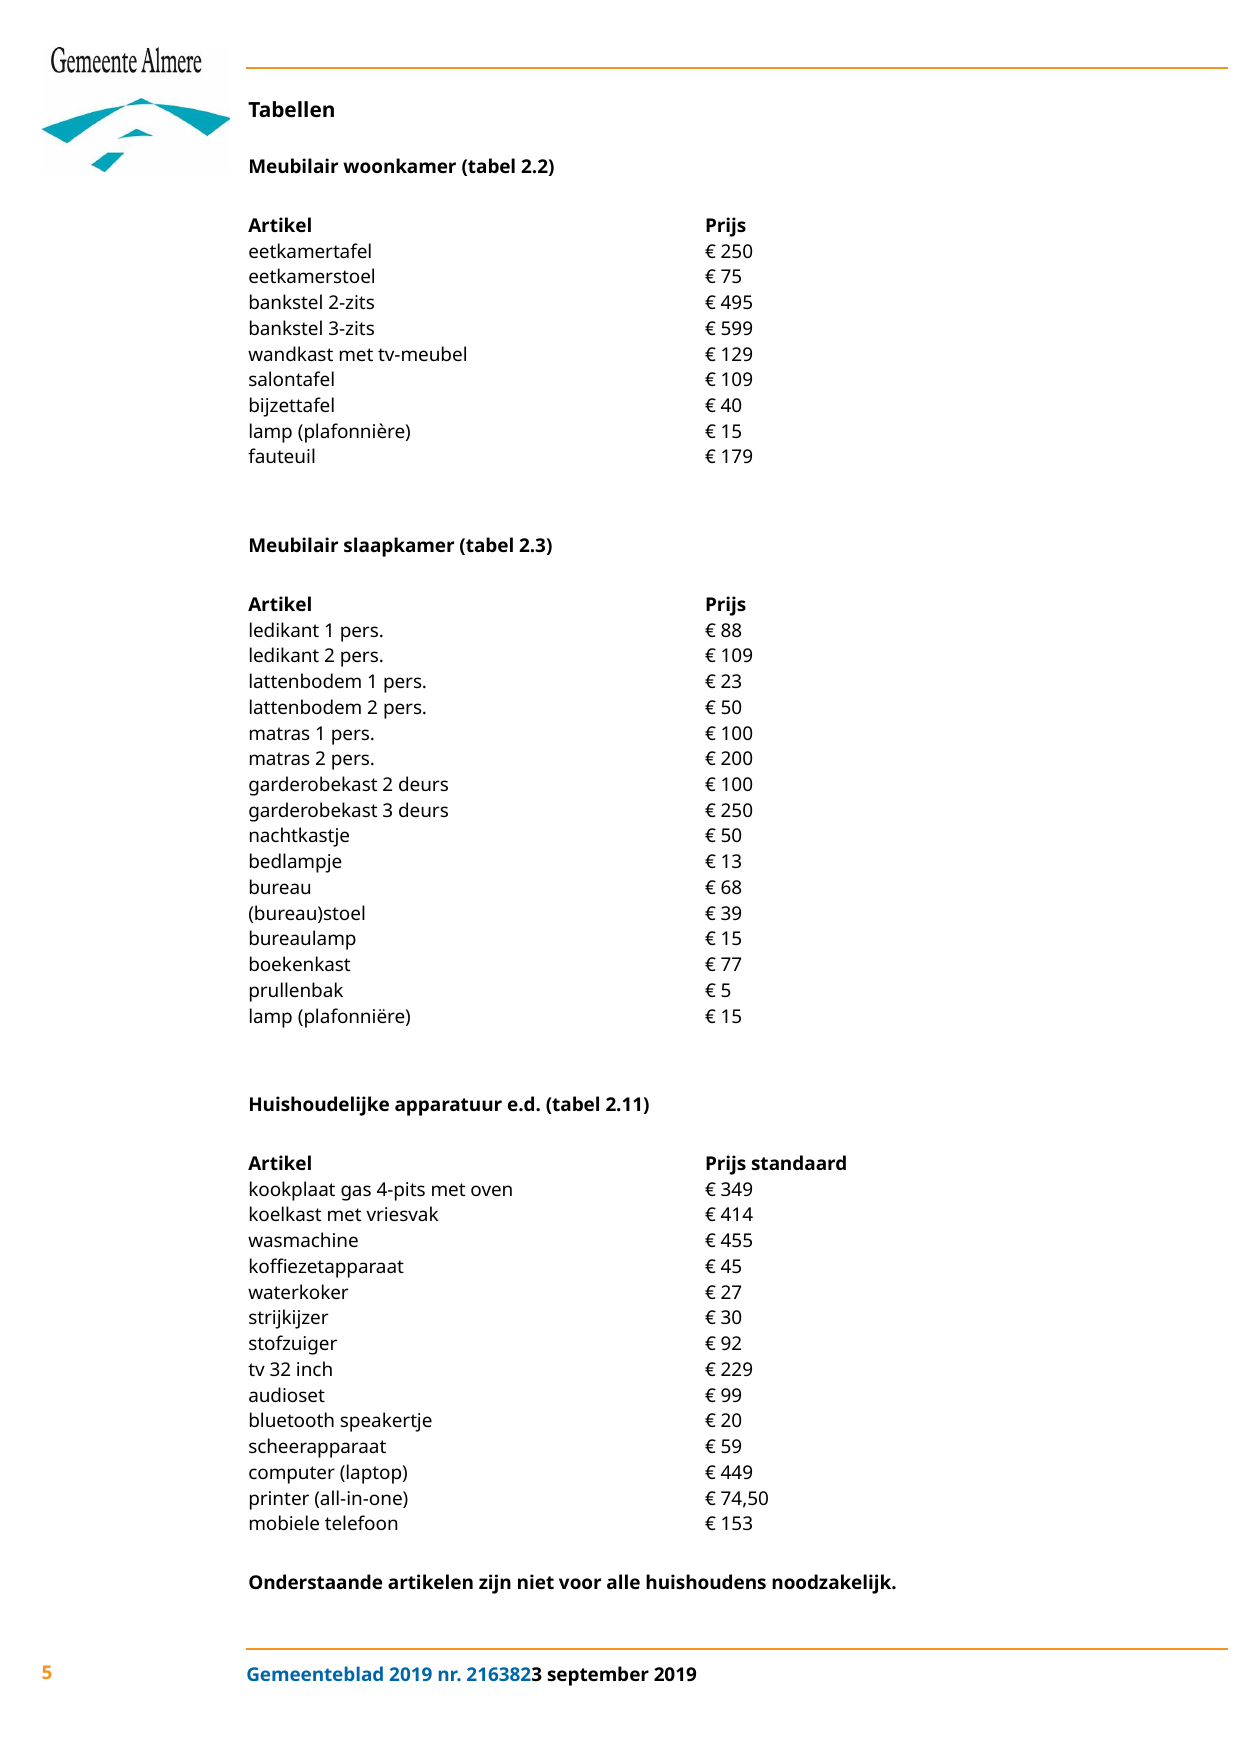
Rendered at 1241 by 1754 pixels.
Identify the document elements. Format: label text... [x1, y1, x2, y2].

table_cell eetkamerstoel [248, 264, 705, 289]
table_cell € 100 [705, 771, 1152, 797]
table_cell € 15 [705, 1003, 1152, 1028]
table_cell € 100 [705, 720, 1152, 746]
table_cell bijzettafel [248, 392, 705, 418]
table_cell (bureau)stoel [248, 900, 705, 926]
table_cell waterkoker [248, 1279, 705, 1304]
table_cell bureau [248, 874, 705, 900]
table_cell € 599 [705, 315, 1152, 341]
table_cell € 88 [705, 617, 1152, 643]
table_header Artikel [248, 1150, 705, 1176]
text Meubilair slaapkamer (tabel 2.3) [248, 532, 1152, 558]
table_cell € 495 [705, 289, 1152, 315]
text Tabellen [248, 95, 1152, 123]
table_cell matras 1 pers. [248, 720, 705, 746]
table_cell nachtkastje [248, 823, 705, 848]
table_cell € 59 [705, 1433, 1152, 1459]
table_cell € 27 [705, 1279, 1152, 1304]
table_cell lattenbodem 1 pers. [248, 668, 705, 694]
table_cell wandkast met tv-meubel [248, 341, 705, 367]
table_cell boekenkast [248, 951, 705, 977]
text Meubilair woonkamer (tabel 2.2) [248, 153, 1152, 179]
table_cell € 45 [705, 1253, 1152, 1279]
table_cell ledikant 1 pers. [248, 617, 705, 643]
table_cell eetkamertafel [248, 238, 705, 264]
table_cell computer (laptop) [248, 1459, 705, 1485]
table_cell € 39 [705, 900, 1152, 926]
table_cell strijkijzer [248, 1305, 705, 1330]
table_cell € 92 [705, 1330, 1152, 1356]
table_header Artikel [248, 212, 705, 238]
table_cell € 109 [705, 643, 1152, 668]
table_cell salontafel [248, 367, 705, 392]
table_cell € 5 [705, 977, 1152, 1003]
table_cell printer (all-in-one) [248, 1485, 705, 1510]
table_cell kookplaat gas 4-pits met oven [248, 1176, 705, 1202]
table_cell € 349 [705, 1176, 1152, 1202]
table_header Prijs [705, 591, 1152, 617]
table_cell stofzuiger [248, 1330, 705, 1356]
table_cell bluetooth speakertje [248, 1408, 705, 1433]
table_cell € 200 [705, 746, 1152, 771]
table_cell € 23 [705, 668, 1152, 694]
table_cell audioset [248, 1382, 705, 1407]
table_cell € 15 [705, 418, 1152, 444]
table_cell € 13 [705, 849, 1152, 874]
table_cell tv 32 inch [248, 1356, 705, 1382]
table_header Prijs [705, 212, 1152, 238]
table_header Prijs standaard [705, 1150, 1152, 1176]
table_cell lamp (plafonniëre) [248, 1003, 705, 1028]
table_cell bedlampje [248, 849, 705, 874]
table_cell prullenbak [248, 977, 705, 1003]
table_cell € 179 [705, 444, 1152, 469]
table_cell € 129 [705, 341, 1152, 367]
table_cell € 414 [705, 1202, 1152, 1227]
table_cell € 50 [705, 694, 1152, 720]
table_cell garderobekast 2 deurs [248, 771, 705, 797]
table_cell scheerapparaat [248, 1433, 705, 1459]
table_cell € 250 [705, 797, 1152, 823]
text Onderstaande artikelen zijn niet voor alle huishoudens noodzakelijk. [248, 1569, 1152, 1595]
table_cell € 229 [705, 1356, 1152, 1382]
table_cell € 68 [705, 874, 1152, 900]
table_cell matras 2 pers. [248, 746, 705, 771]
table_cell lattenbodem 2 pers. [248, 694, 705, 720]
table_cell mobiele telefoon [248, 1510, 705, 1536]
table_cell bureaulamp [248, 926, 705, 951]
table_cell € 455 [705, 1228, 1152, 1253]
table_header Artikel [248, 591, 705, 617]
table_cell € 449 [705, 1459, 1152, 1485]
table_cell € 77 [705, 951, 1152, 977]
table_cell € 109 [705, 367, 1152, 392]
table_cell wasmachine [248, 1228, 705, 1253]
table_cell € 250 [705, 238, 1152, 264]
table_cell fauteuil [248, 444, 705, 469]
table_cell € 40 [705, 392, 1152, 418]
table_cell € 74,50 [705, 1485, 1152, 1510]
table_cell koelkast met vriesvak [248, 1202, 705, 1227]
table_cell bankstel 3-zits [248, 315, 705, 341]
table_cell koffiezetapparaat [248, 1253, 705, 1279]
table_cell € 75 [705, 264, 1152, 289]
text Huishoudelijke apparatuur e.d. (tabel 2.11) [248, 1091, 1152, 1117]
table_cell € 30 [705, 1305, 1152, 1330]
table_cell bankstel 2-zits [248, 289, 705, 315]
table_cell € 15 [705, 926, 1152, 951]
picture [41, 47, 231, 172]
table_cell € 20 [705, 1408, 1152, 1433]
table_cell € 99 [705, 1382, 1152, 1407]
table_cell ledikant 2 pers. [248, 643, 705, 668]
table_cell € 153 [705, 1510, 1152, 1536]
table_cell € 50 [705, 823, 1152, 848]
table_cell garderobekast 3 deurs [248, 797, 705, 823]
table_cell lamp (plafonnière) [248, 418, 705, 444]
